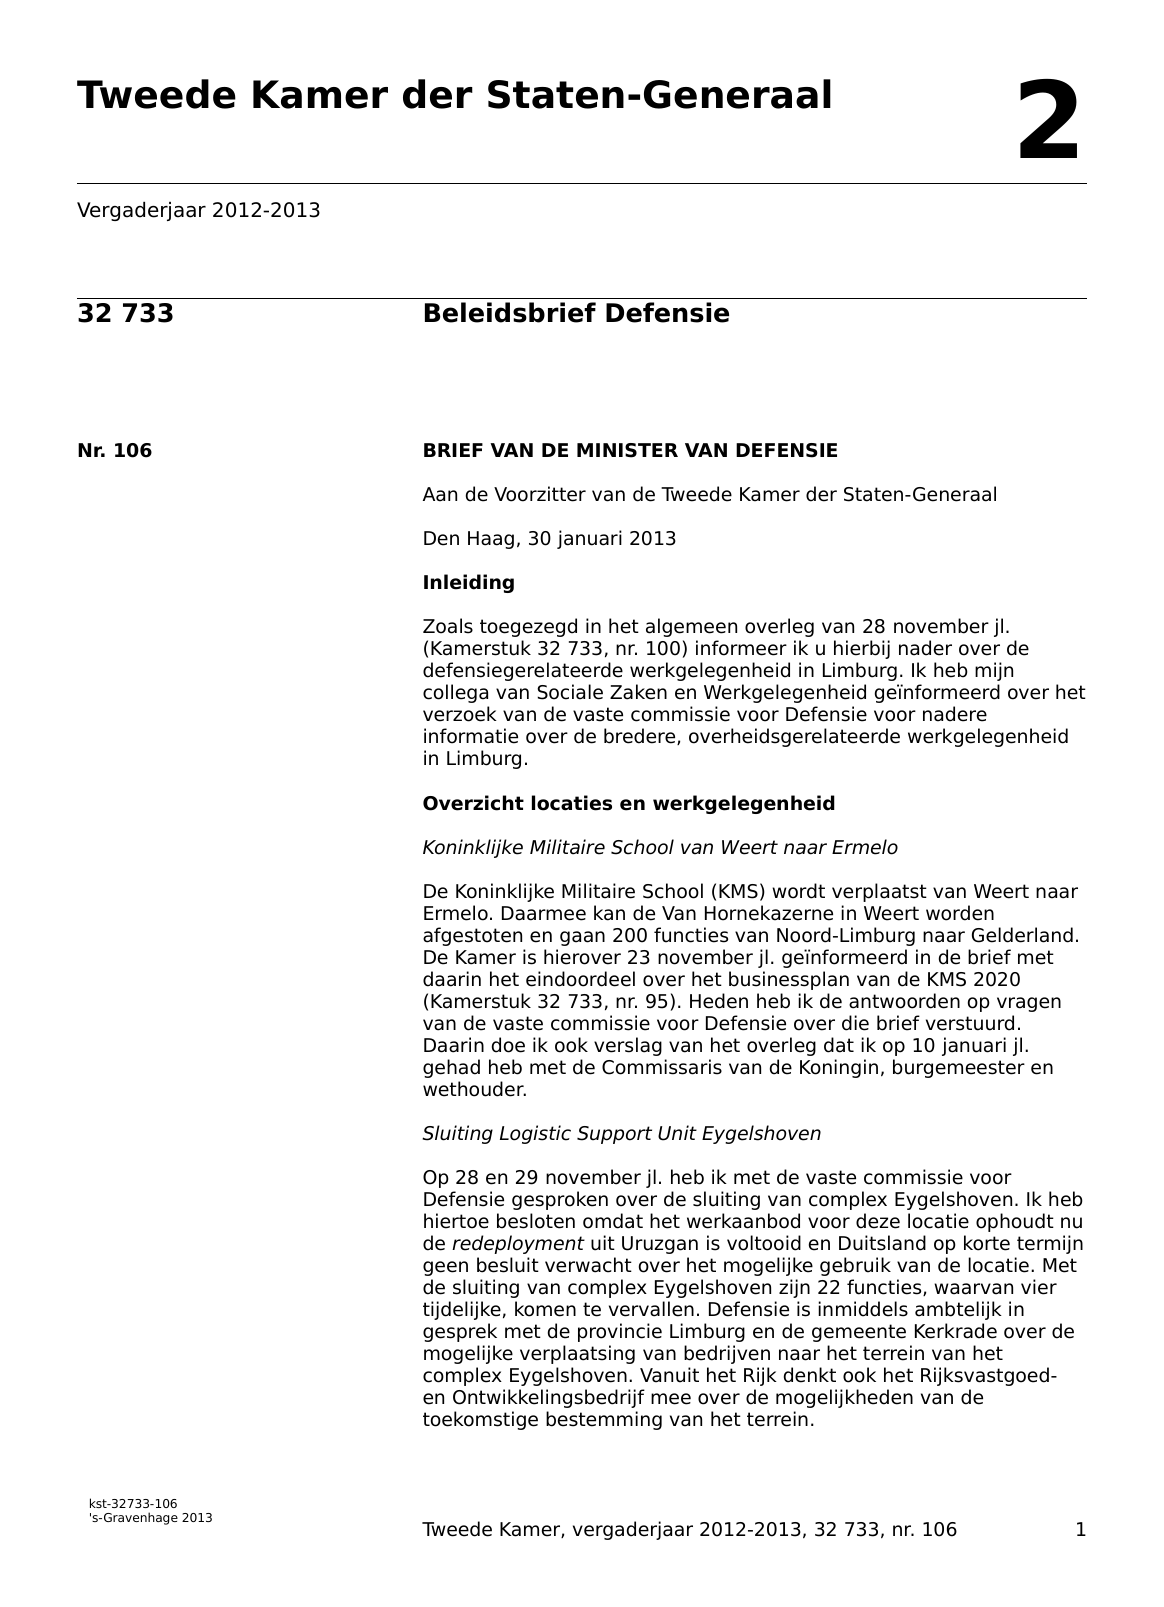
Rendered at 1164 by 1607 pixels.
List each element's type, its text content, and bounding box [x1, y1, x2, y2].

subtitle Sluiting Logistic Support Unit Eygelshoven [422, 1123, 1087, 1145]
subtitle 32 733 Beleidsbrief Defensie [77, 299, 1087, 329]
subtitle Inleiding [422, 572, 1087, 594]
text kst-32733-106 [88, 1497, 323, 1511]
table_cell Vergaderjaar 2012-2013 [77, 184, 1087, 298]
subtitle Koninklijke Militaire School van Weert naar Ermelo [422, 837, 1087, 858]
text Zoals toegezegd in het algemeen overleg van 28 november jl. (Kamerstuk 32 733, nr. 100) informeer ik u hierbij nader over de defensiegerelateerde werkgelegenheid in Limburg. Ik heb mijn collega van Sociale Zaken en Werkgelegenheid geïnformeerd over het verzoek van de vaste commissie voor Defensie voor nadere informatie over de bredere, overheidsgerelateerde werkgelegenheid in Limburg. [422, 616, 1087, 770]
text Aan de Voorzitter van de Tweede Kamer der Staten-Generaal [422, 484, 1087, 506]
text 's-Gravenhage 2013 [88, 1511, 323, 1525]
subtitle Overzicht locaties en werkgelegenheid [422, 792, 1087, 814]
text De Koninklijke Militaire School (KMS) wordt verplaatst van Weert naar Ermelo. Daarmee kan de Van Hornekazerne in Weert worden afgestoten en gaan 200 functies van Noord-Limburg naar Gelderland. De Kamer is hierover 23 november jl. geïnformeerd in de brief met daarin het eindoordeel over het businessplan van de KMS 2020 (Kamerstuk 32 733, nr. 95). Heden heb ik de antwoorden op vragen van de vaste commissie voor Defensie over die brief verstuurd. Daarin doe ik ook verslag van het overleg dat ik op 10 januari jl. gehad heb met de Commissaris van de Koningin, burgemeester en wethouder. [422, 881, 1087, 1101]
subtitle Nr. 106 BRIEF VAN DE MINISTER VAN DEFENSIE [77, 440, 1087, 462]
text Op 28 en 29 november jl. heb ik met de vaste commissie voor Defensie gesproken over de sluiting van complex Eygelshoven. Ik heb hiertoe besloten omdat het werkaanbod voor deze locatie ophoudt nu de redeployment uit Uruzgan is voltooid en Duitsland op korte termijn geen besluit verwacht over het mogelijke gebruik van de locatie. Met de sluiting van complex Eygelshoven zijn 22 functies, waarvan vier tijdelijke, komen te vervallen. Defensie is inmiddels ambtelijk in gesprek met de provincie Limburg en de gemeente Kerkrade over de mogelijke verplaatsing van bedrijven naar het terrein van het complex Eygelshoven. Vanuit het Rijk denkt ook het Rijksvastgoed- en Ontwikkelingsbedrijf mee over de mogelijkheden van de toekomstige bestemming van het terrein. [422, 1167, 1087, 1431]
table_header 2 [886, 59, 1087, 183]
text Den Haag, 30 januari 2013 [422, 528, 1087, 550]
table_header Tweede Kamer der Staten-Generaal [77, 59, 886, 183]
